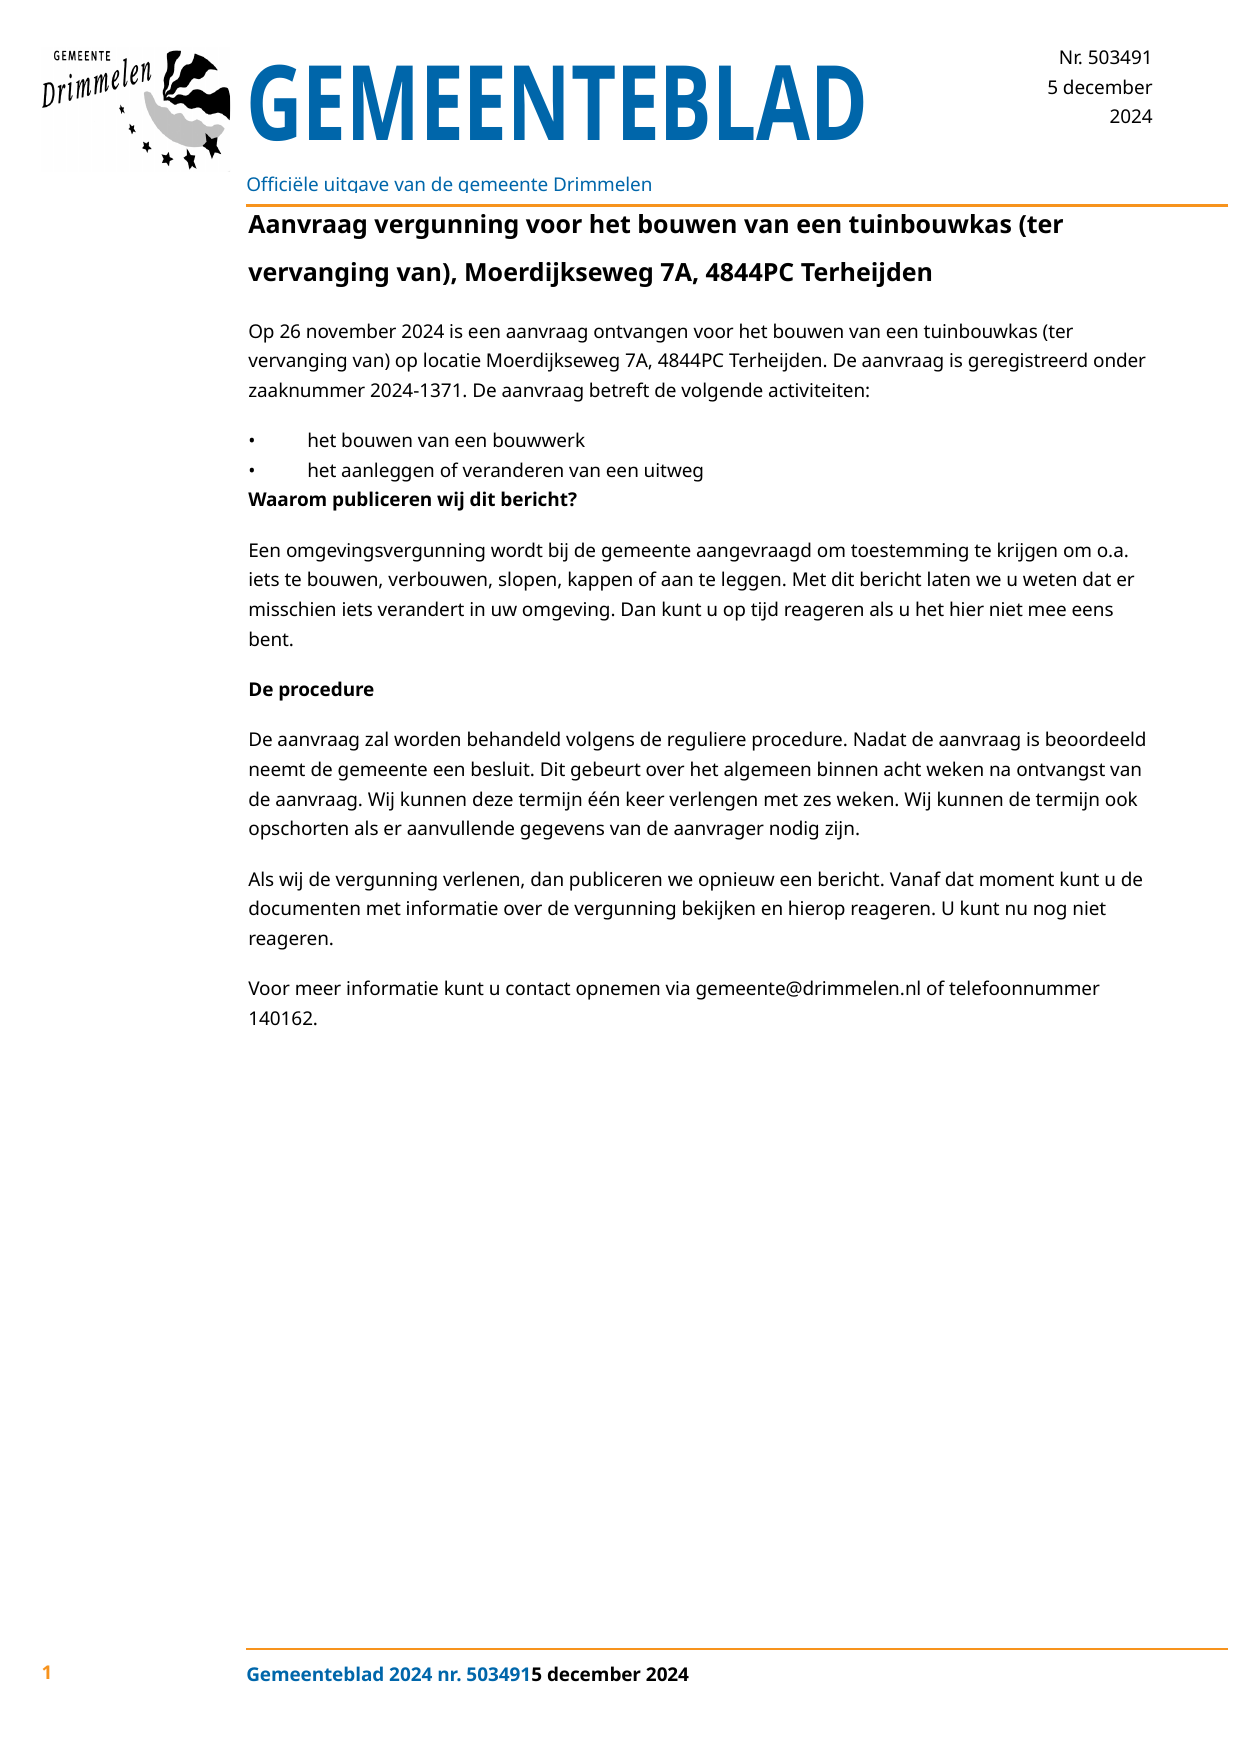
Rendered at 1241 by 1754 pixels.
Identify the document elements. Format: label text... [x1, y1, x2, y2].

text Een omgevingsvergunning wordt bij de gemeente aangevraagd om toestemming te krijgen om o.a. iets te bouwen, verbouwen, slopen, kappen of aan te leggen. Met dit bericht laten we u weten dat er misschien iets verandert in uw omgeving. Dan kunt u op tijd reageren als u het hier niet mee eens bent. [248, 537, 1152, 652]
picture [41, 47, 231, 172]
text De procedure [248, 676, 1152, 702]
text Op 26 november 2024 is een aanvraag ontvangen voor het bouwen van een tuinbouwkas (ter vervanging van) op locatie Moerdijkseweg 7A, 4844PC Terheijden. De aanvraag is geregistreerd onder zaaknummer 2024-1371. De aanvraag betreft de volgende activiteiten: [248, 318, 1152, 403]
text De aanvraag zal worden behandeld volgens de reguliere procedure. Nadat de aanvraag is beoordeeld neemt de gemeente een besluit. Dit gebeurt over het algemeen binnen acht weken na ontvangst van de aanvraag. Wij kunnen deze termijn één keer verlengen met zes weken. Wij kunnen de termijn ook opschorten als er aanvullende gegevens van de aanvrager nodig zijn. [248, 727, 1152, 841]
text Als wij de vergunning verlenen, dan publiceren we opnieuw een bericht. Vanaf dat moment kunt u de documenten met informatie over de vergunning bekijken en hierop reageren. U kunt nu nog niet reageren. [248, 866, 1152, 951]
text Voor meer informatie kunt u contact opnemen via gemeente@drimmelen.nl of telefoonnummer 140162. [248, 975, 1152, 1031]
text Waarom publiceren wij dit bericht? [248, 487, 1152, 512]
list het bouwen van een bouwwerk [248, 427, 1152, 453]
text Aanvraag vergunning voor het bouwen van een tuinbouwkas (ter vervanging van), Moerdijkseweg 7A, 4844PC Terheijden [248, 207, 1152, 288]
list het aanleggen of veranderen van een uitweg [248, 457, 1152, 483]
